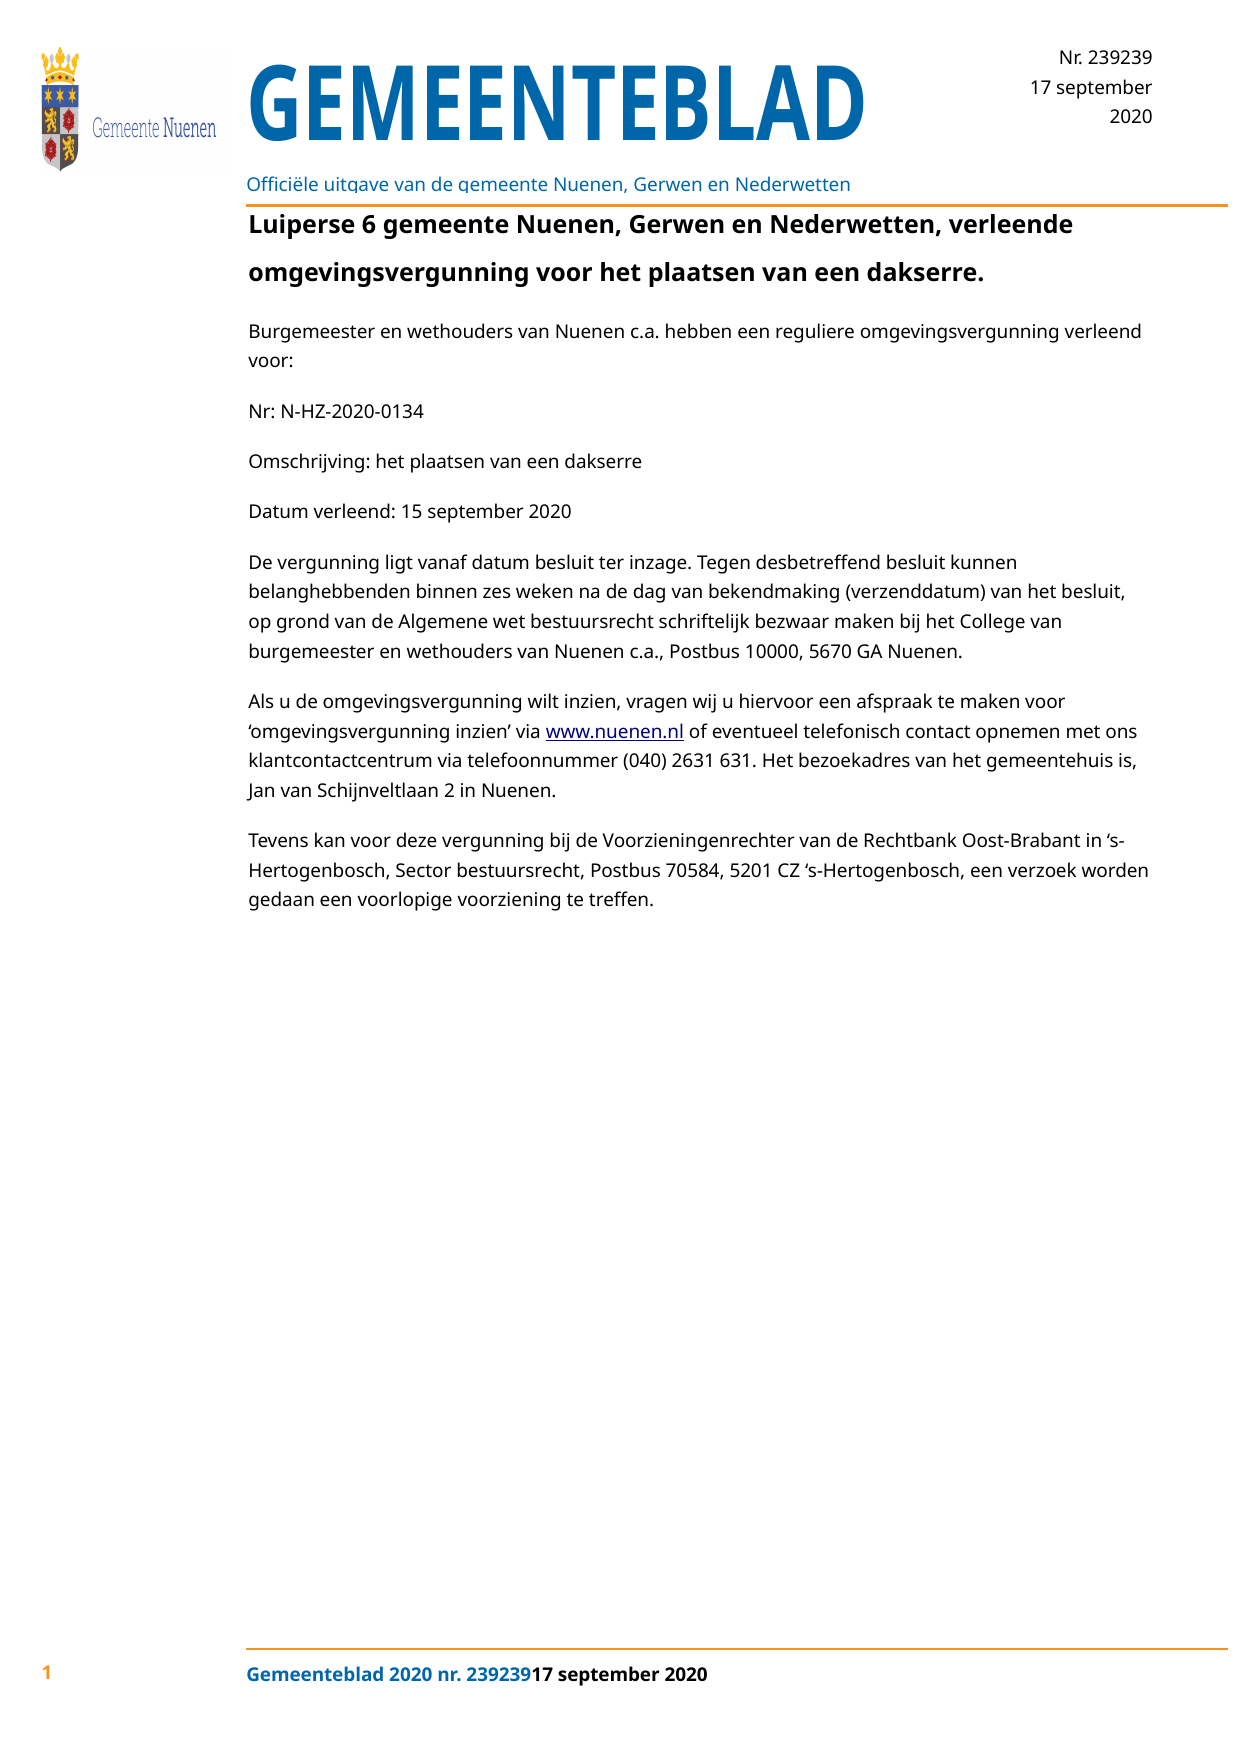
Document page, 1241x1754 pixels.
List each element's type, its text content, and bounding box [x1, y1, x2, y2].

text Nr: N-HZ-2020-0134 [248, 398, 1152, 424]
text Datum verleend: 15 september 2020 [248, 499, 1152, 524]
text Als u de omgevingsvergunning wilt inzien, vragen wij u hiervoor een afspraak te maken voor ‘omgevingsvergunning inzien’ via www.nuenen.nl of eventueel telefonisch contact opnemen met ons klantcontactcentrum via telefoonnummer (040) 2631 631. Het bezoekadres van het gemeentehuis is, Jan van Schijnveltlaan 2 in Nuenen. [248, 688, 1152, 803]
text Tevens kan voor deze vergunning bij de Voorzieningenrechter van de Rechtbank Oost-Brabant in ‘s-Hertogenbosch, Sector bestuursrecht, Postbus 70584, 5201 CZ ‘s-Hertogenbosch, een verzoek worden gedaan een voorlopige voorziening te treffen. [248, 827, 1152, 912]
text De vergunning ligt vanaf datum besluit ter inzage. Tegen desbetreffend besluit kunnen belanghebbenden binnen zes weken na de dag van bekendmaking (verzenddatum) van het besluit, op grond van de Algemene wet bestuursrecht schriftelijk bezwaar maken bij het College van burgemeester en wethouders van Nuenen c.a., Postbus 10000, 5670 GA Nuenen. [248, 549, 1152, 664]
text Burgemeester en wethouders van Nuenen c.a. hebben een reguliere omgevingsvergunning verleend voor: [248, 318, 1152, 373]
picture [41, 47, 231, 172]
text Omschrijving: het plaatsen van een dakserre [248, 448, 1152, 474]
text Luiperse 6 gemeente Nuenen, Gerwen en Nederwetten, verleende omgevingsvergunning voor het plaatsen van een dakserre. [248, 207, 1152, 288]
